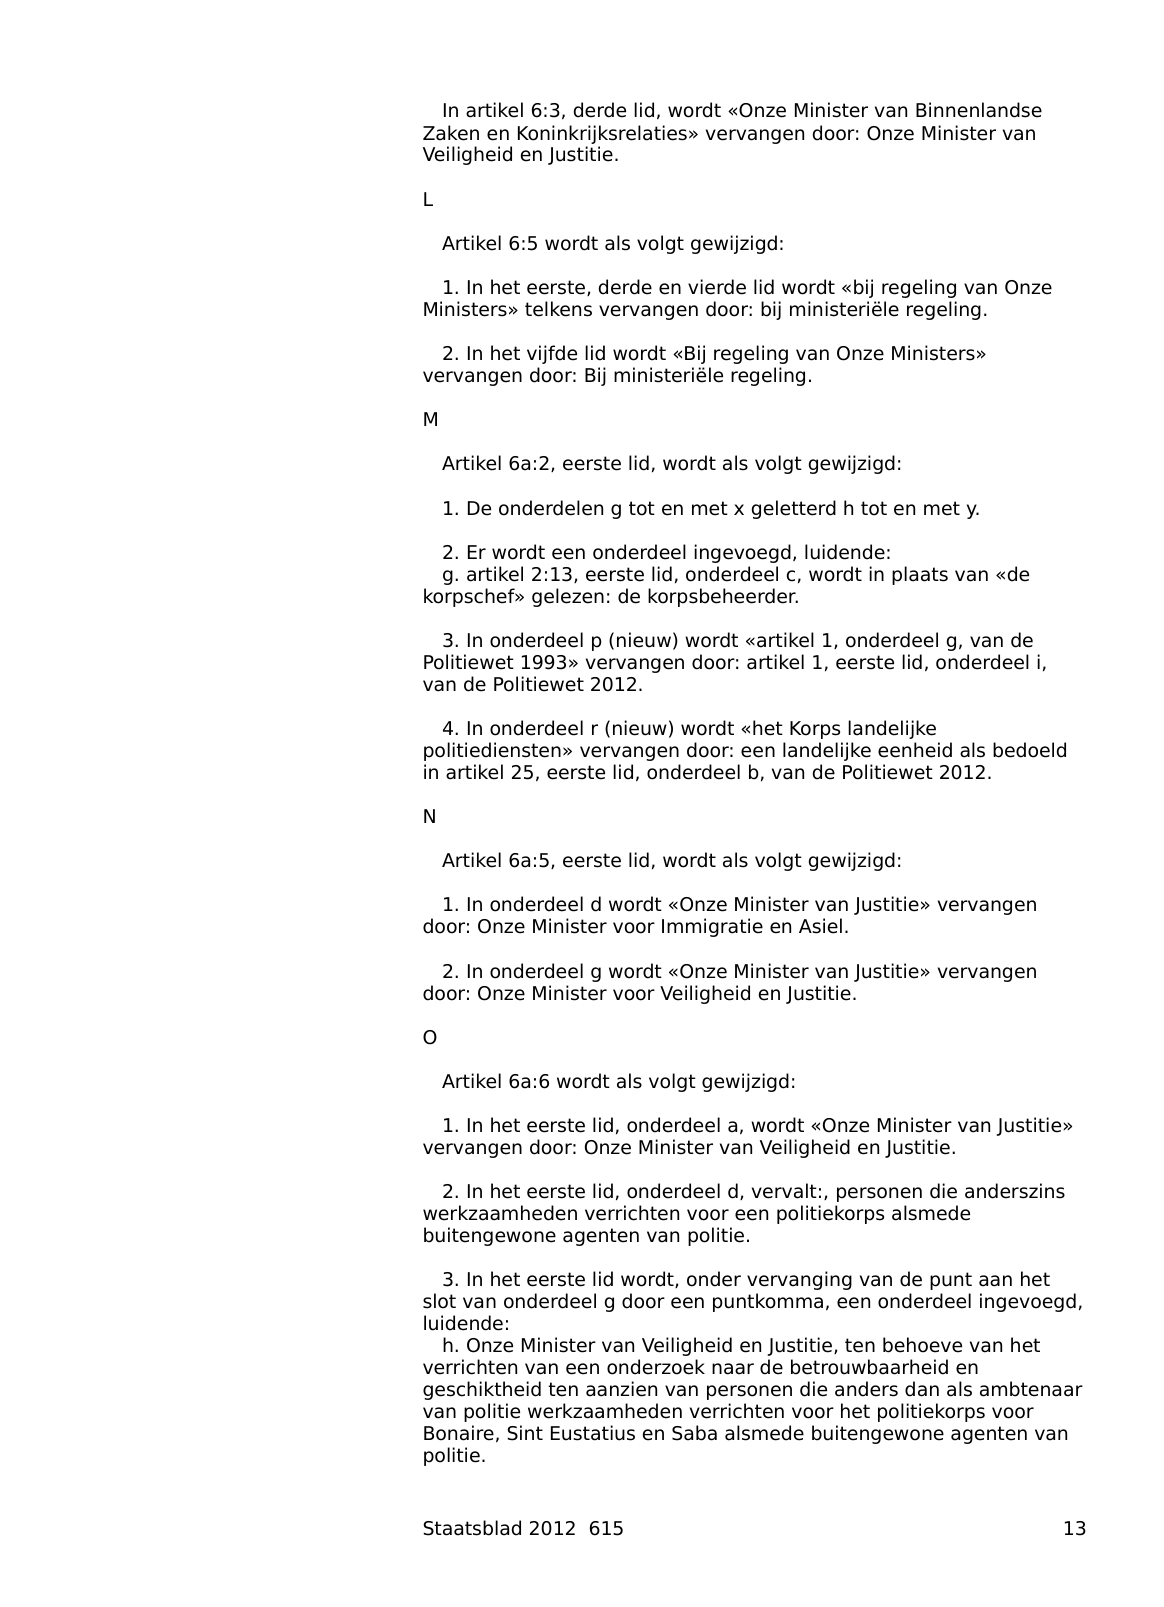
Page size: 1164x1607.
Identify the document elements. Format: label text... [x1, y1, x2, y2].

text 2. In het eerste lid, onderdeel d, vervalt:, personen die anderszins werkzaamheden verrichten voor een politiekorps alsmede buitengewone agenten van politie. [422, 1181, 1087, 1247]
text Artikel 6a:5, eerste lid, wordt als volgt gewijzigd: [422, 850, 1087, 872]
text In artikel 6:3, derde lid, wordt «Onze Minister van Binnenlandse Zaken en Koninkrijksrelaties» vervangen door: Onze Minister van Veiligheid en Justitie. [422, 100, 1087, 166]
text L [422, 188, 1087, 211]
text 1. In het eerste lid, onderdeel a, wordt «Onze Minister van Justitie» vervangen door: Onze Minister van Veiligheid en Justitie. [422, 1115, 1087, 1159]
text 1. In het eerste, derde en vierde lid wordt «bij regeling van Onze Ministers» telkens vervangen door: bij ministeriële regeling. [422, 277, 1087, 321]
text 1. In onderdeel d wordt «Onze Minister van Justitie» vervangen door: Onze Minister voor Immigratie en Asiel. [422, 894, 1087, 938]
text 4. In onderdeel r (nieuw) wordt «het Korps landelijke politiediensten» vervangen door: een landelijke eenheid als bedoeld in artikel 25, eerste lid, onderdeel b, van de Politiewet 2012. [422, 718, 1087, 784]
text O [422, 1027, 1087, 1049]
text 3. In het eerste lid wordt, onder vervanging van de punt aan het slot van onderdeel g door een puntkomma, een onderdeel ingevoegd, luidende: [422, 1269, 1087, 1335]
text 3. In onderdeel p (nieuw) wordt «artikel 1, onderdeel g, van de Politiewet 1993» vervangen door: artikel 1, eerste lid, onderdeel i, van de Politiewet 2012. [422, 630, 1087, 696]
text h. Onze Minister van Veiligheid en Justitie, ten behoeve van het verrichten van een onderzoek naar de betrouwbaarheid en geschiktheid ten aanzien van personen die anders dan als ambtenaar van politie werkzaamheden verrichten voor het politiekorps voor Bonaire, Sint Eustatius en Saba alsmede buitengewone agenten van politie. [422, 1335, 1087, 1467]
text Artikel 6a:2, eerste lid, wordt als volgt gewijzigd: [422, 453, 1087, 475]
text M [422, 409, 1087, 431]
text 1. De onderdelen g tot en met x geletterd h tot en met y. [422, 497, 1087, 519]
text 2. In het vijfde lid wordt «Bij regeling van Onze Ministers» vervangen door: Bij ministeriële regeling. [422, 343, 1087, 387]
text N [422, 806, 1087, 828]
text Artikel 6:5 wordt als volgt gewijzigd: [422, 233, 1087, 255]
text Artikel 6a:6 wordt als volgt gewijzigd: [422, 1071, 1087, 1093]
text 2. Er wordt een onderdeel ingevoegd, luidende: [422, 542, 1087, 564]
text 2. In onderdeel g wordt «Onze Minister van Justitie» vervangen door: Onze Minister voor Veiligheid en Justitie. [422, 961, 1087, 1004]
text g. artikel 2:13, eerste lid, onderdeel c, wordt in plaats van «de korpschef» gelezen: de korpsbeheerder. [422, 564, 1087, 608]
